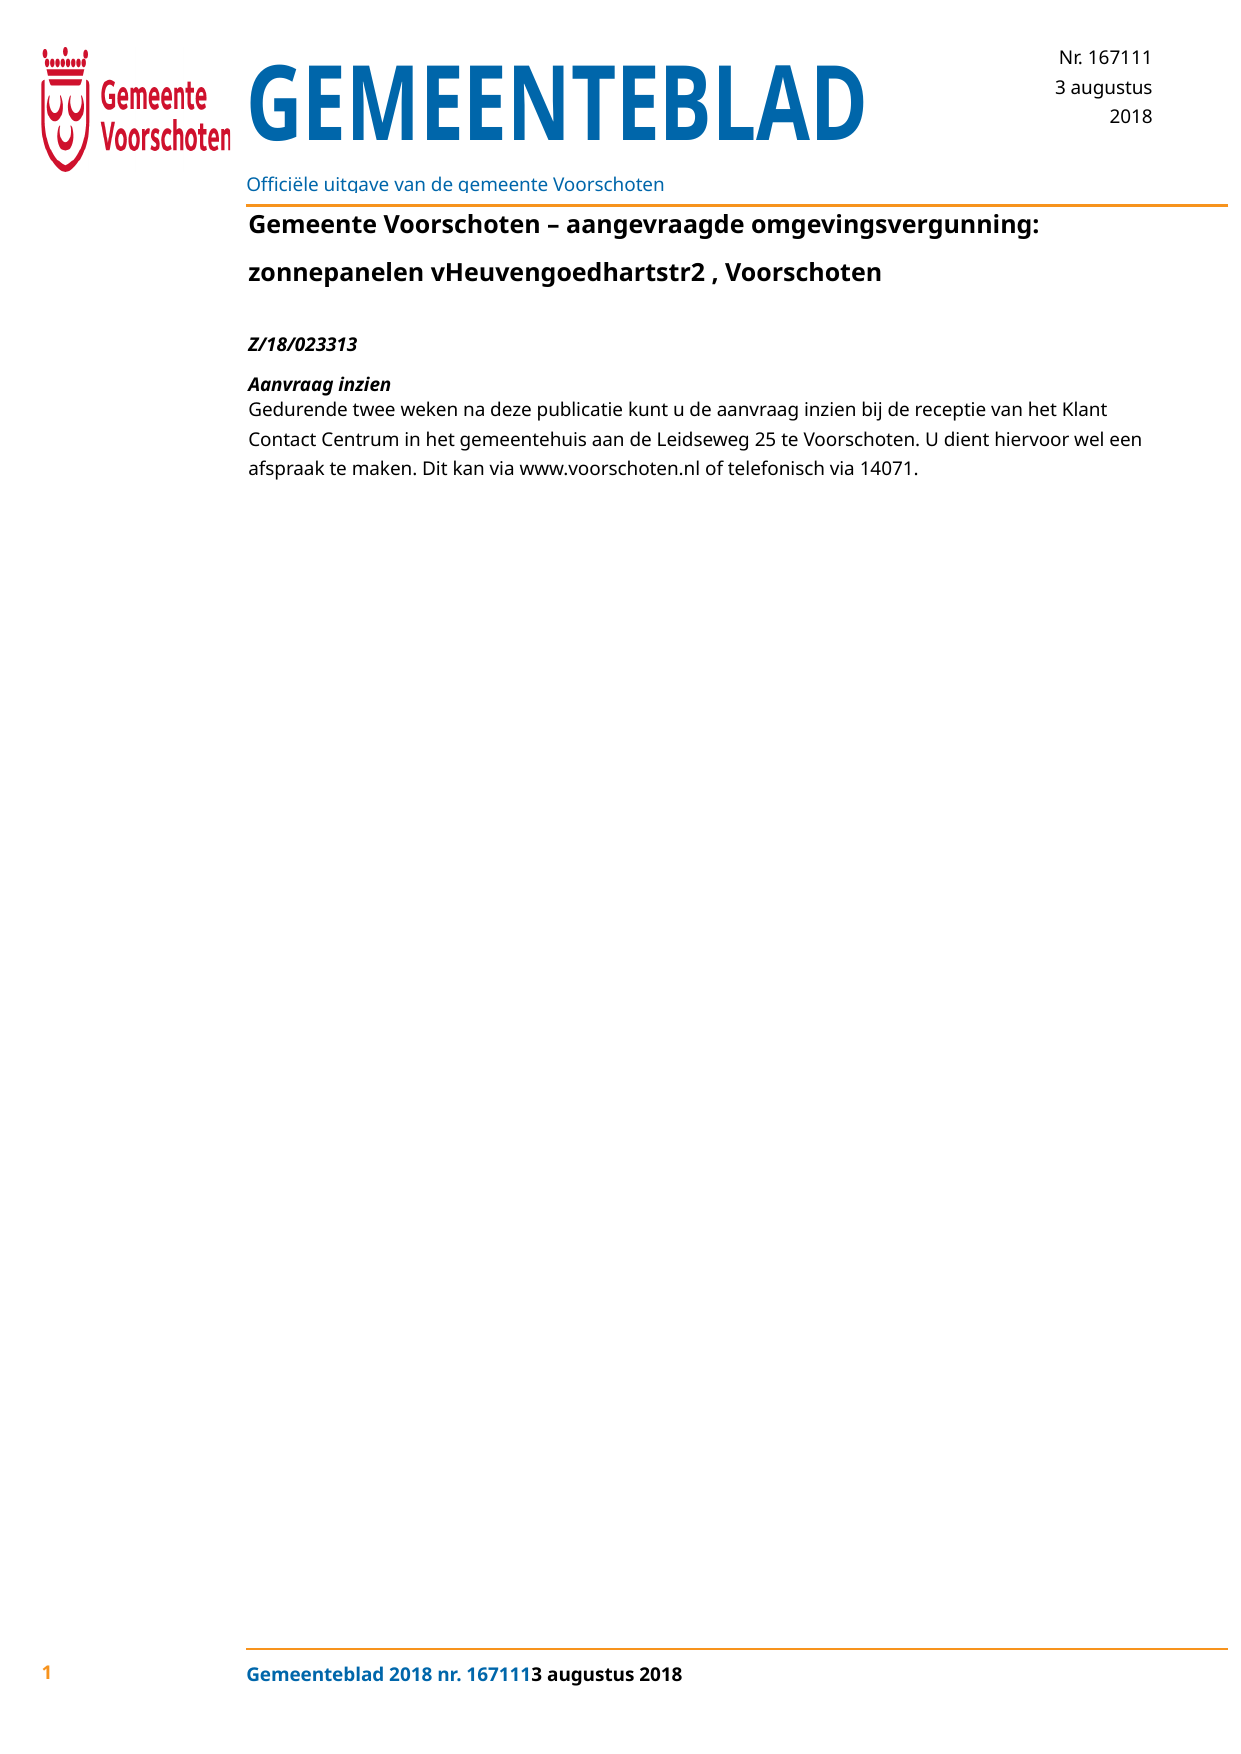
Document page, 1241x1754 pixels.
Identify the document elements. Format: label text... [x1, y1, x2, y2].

text Gemeente Voorschoten – aangevraagde omgevingsvergunning: zonnepanelen vHeuvengoedhartstr2 , Voorschoten [248, 207, 1152, 288]
text Z/18/023313 [248, 331, 1152, 357]
picture [41, 47, 231, 172]
text Aanvraag inzien [248, 371, 1152, 396]
text Gedurende twee weken na deze publicatie kunt u de aanvraag inzien bij de receptie van het Klant Contact Centrum in het gemeentehuis aan de Leidseweg 25 te Voorschoten. U dient hiervoor wel een afspraak te maken. Dit kan via www.voorschoten.nl of telefonisch via 14071. [248, 396, 1152, 481]
